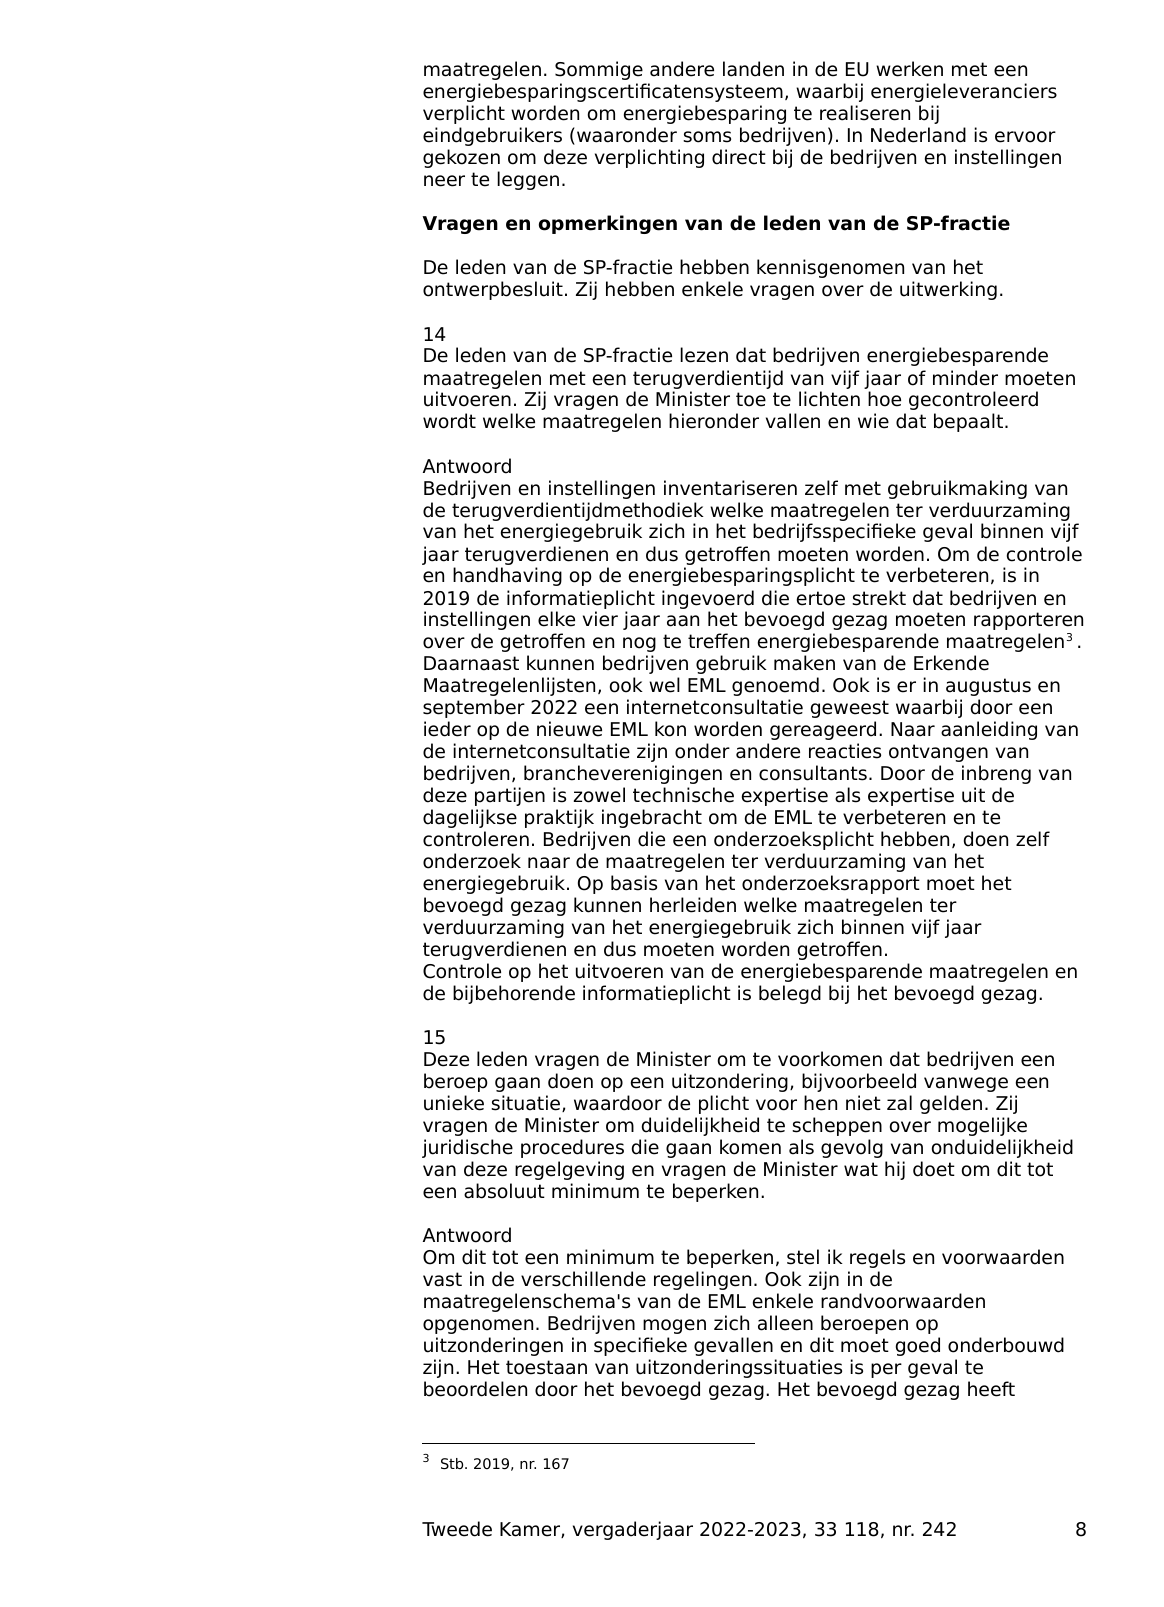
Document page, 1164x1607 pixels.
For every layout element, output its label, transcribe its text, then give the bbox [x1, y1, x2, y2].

text De leden van de SP-fractie hebben kennisgenomen van het ontwerpbesluit. Zij hebben enkele vragen over de uitwerking. [422, 257, 1087, 301]
text Antwoord [422, 1225, 1087, 1247]
text maatregelen. Sommige andere landen in de EU werken met een energiebesparingscertificatensysteem, waarbij energieleveranciers verplicht worden om energiebesparing te realiseren bij eindgebruikers (waaronder soms bedrijven). In Nederland is ervoor gekozen om deze verplichting direct bij de bedrijven en instellingen neer te leggen. [422, 59, 1087, 191]
text Antwoord [422, 456, 1087, 477]
text 14 [422, 323, 1087, 345]
subtitle Vragen en opmerkingen van de leden van de SP-fractie [422, 213, 1087, 235]
text Bedrijven en instellingen inventariseren zelf met gebruikmaking van de terugverdientijdmethodiek welke maatregelen ter verduurzaming van het energiegebruik zich in het bedrijfsspecifieke geval binnen vijf jaar terugverdienen en dus getroffen moeten worden. Om de controle en handhaving op de energiebesparingsplicht te verbeteren, is in 2019 de informatieplicht ingevoerd die ertoe strekt dat bedrijven en instellingen elke vier jaar aan het bevoegd gezag moeten rapporteren over de getroffen en nog te treffen energiebesparende maatregelen. Daarnaast kunnen bedrijven gebruik maken van de Erkende Maatregelenlijsten, ook wel EML genoemd. Ook is er in augustus en september 2022 een internetconsultatie geweest waarbij door een ieder op de nieuwe EML kon worden gereageerd. Naar aanleiding van de internetconsultatie zijn onder andere reacties ontvangen van bedrijven, brancheverenigingen en consultants. Door de inbreng van deze partijen is zowel technische expertise als expertise uit de dagelijkse praktijk ingebracht om de EML te verbeteren en te controleren. Bedrijven die een onderzoeksplicht hebben, doen zelf onderzoek naar de maatregelen ter verduurzaming van het energiegebruik. Op basis van het onderzoeksrapport moet het bevoegd gezag kunnen herleiden welke maatregelen ter verduurzaming van het energiegebruik zich binnen vijf jaar terugverdienen en dus moeten worden getroffen. [422, 477, 1087, 961]
text 15 [422, 1027, 1087, 1049]
text Stb. 2019, nr. 167 [422, 1452, 1087, 1474]
text Deze leden vragen de Minister om te voorkomen dat bedrijven een beroep gaan doen op een uitzondering, bijvoorbeeld vanwege een unieke situatie, waardoor de plicht voor hen niet zal gelden. Zij vragen de Minister om duidelijkheid te scheppen over mogelijke juridische procedures die gaan komen als gevolg van onduidelijkheid van deze regelgeving en vragen de Minister wat hij doet om dit tot een absoluut minimum te beperken. [422, 1049, 1087, 1203]
text De leden van de SP-fractie lezen dat bedrijven energiebesparende maatregelen met een terugverdientijd van vijf jaar of minder moeten uitvoeren. Zij vragen de Minister toe te lichten hoe gecontroleerd wordt welke maatregelen hieronder vallen en wie dat bepaalt. [422, 345, 1087, 433]
text Controle op het uitvoeren van de energiebesparende maatregelen en de bijbehorende informatieplicht is belegd bij het bevoegd gezag. [422, 961, 1087, 1005]
text Om dit tot een minimum te beperken, stel ik regels en voorwaarden vast in de verschillende regelingen. Ook zijn in de maatregelenschema's van de EML enkele randvoorwaarden opgenomen. Bedrijven mogen zich alleen beroepen op uitzonderingen in specifieke gevallen en dit moet goed onderbouwd zijn. Het toestaan van uitzonderingssituaties is per geval te beoordelen door het bevoegd gezag. Het bevoegd gezag heeft [422, 1247, 1087, 1401]
